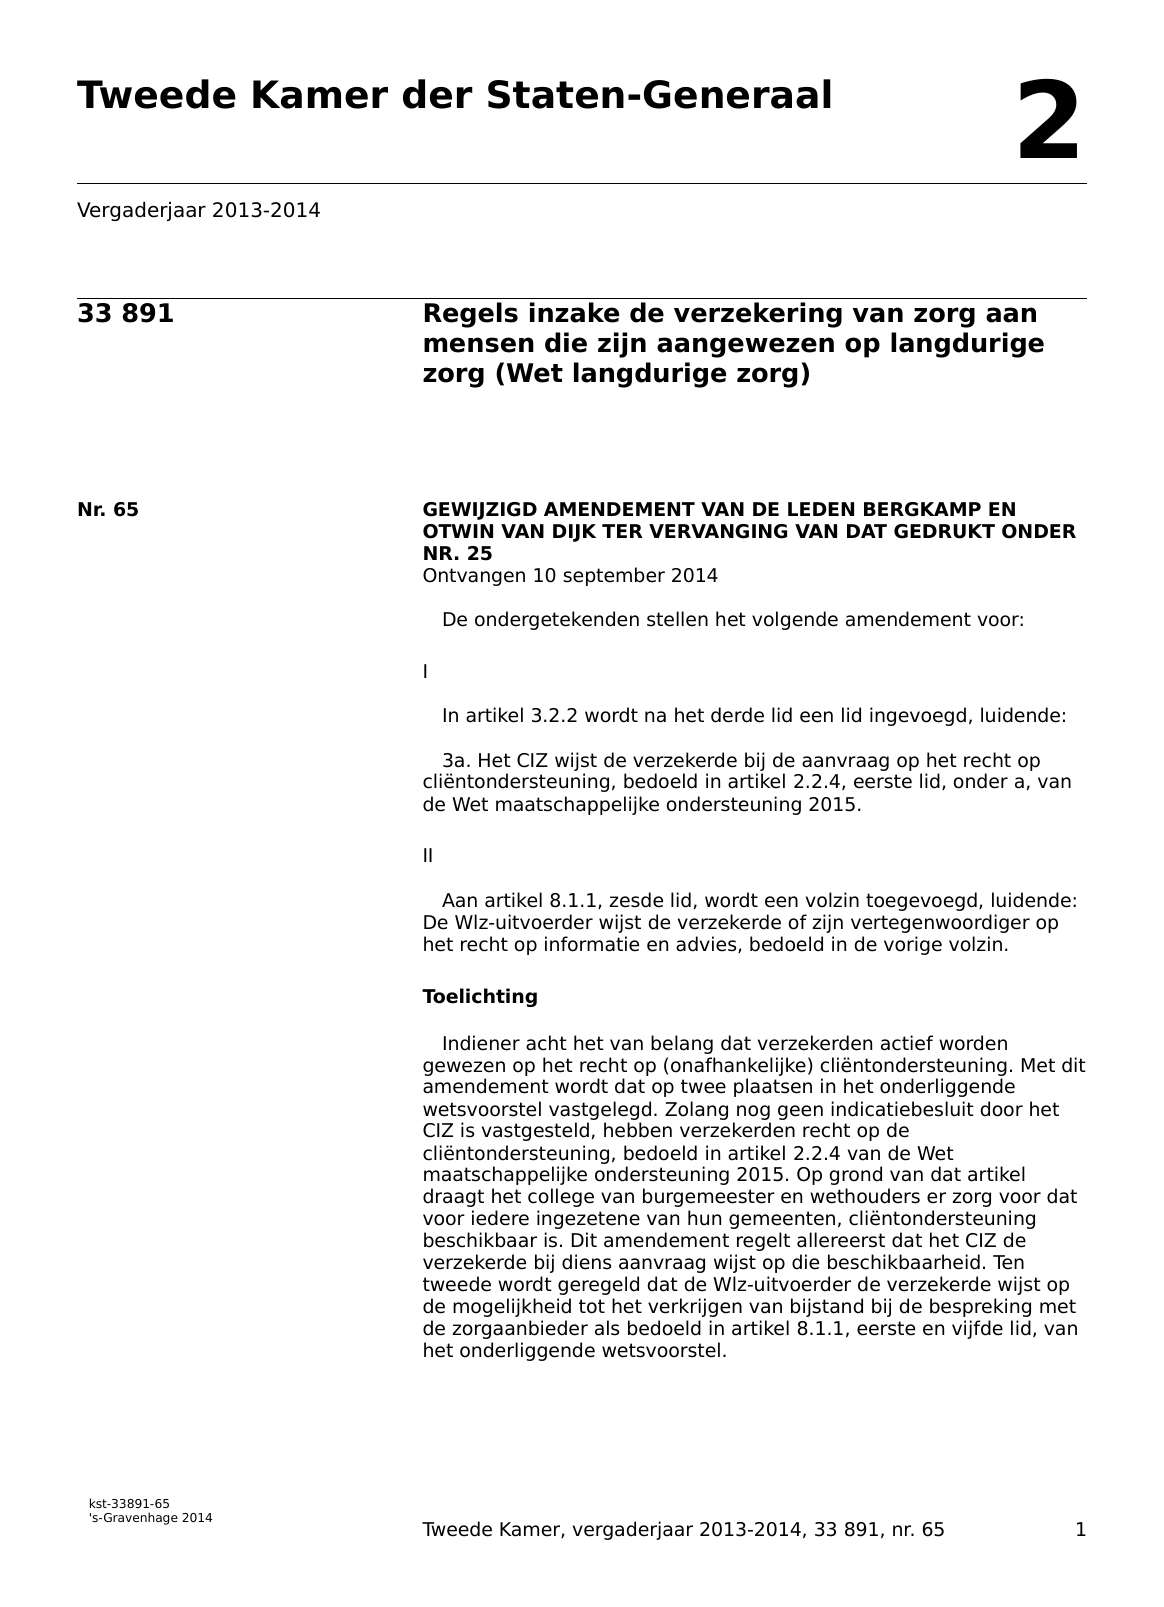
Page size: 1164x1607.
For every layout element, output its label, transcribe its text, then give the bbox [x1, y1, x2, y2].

subtitle I [422, 661, 1087, 683]
table_cell Vergaderjaar 2013-2014 [77, 184, 1087, 298]
text De ondergetekenden stellen het volgende amendement voor: [422, 609, 1087, 631]
table_header 2 [886, 59, 1087, 183]
text Aan artikel 8.1.1, zesde lid, wordt een volzin toegevoegd, luidende: De Wlz-uitvoerder wijst de verzekerde of zijn vertegenwoordiger op het recht op informatie en advies, bedoeld in de vorige volzin. [422, 889, 1087, 956]
text Indiener acht het van belang dat verzekerden actief worden gewezen op het recht op (onafhankelijke) cliëntondersteuning. Met dit amendement wordt dat op twee plaatsen in het onderliggende wetsvoorstel vastgelegd. Zolang nog geen indicatiebesluit door het CIZ is vastgesteld, hebben verzekerden recht op de cliëntondersteuning, bedoeld in artikel 2.2.4 van de Wet maatschappelijke ondersteuning 2015. Op grond van dat artikel draagt het college van burgemeester en wethouders er zorg voor dat voor iedere ingezetene van hun gemeenten, cliëntondersteuning beschikbaar is. Dit amendement regelt allereerst dat het CIZ de verzekerde bij diens aanvraag wijst op die beschikbaarheid. Ten tweede wordt geregeld dat de Wlz-uitvoerder de verzekerde wijst op de mogelijkheid tot het verkrijgen van bijstand bij de bespreking met de zorgaanbieder als bedoeld in artikel 8.1.1, eerste en vijfde lid, van het onderliggende wetsvoorstel. [422, 1032, 1087, 1362]
subtitle Nr. 65 GEWIJZIGD AMENDEMENT VAN DE LEDEN BERGKAMP EN OTWIN VAN DIJK TER VERVANGING VAN DAT GEDRUKT ONDER NR. 25 [77, 499, 1087, 565]
text 's-Gravenhage 2014 [88, 1511, 323, 1525]
text kst-33891-65 [88, 1497, 323, 1511]
text Ontvangen 10 september 2014 [422, 565, 1087, 587]
text In artikel 3.2.2 wordt na het derde lid een lid ingevoegd, luidende: [422, 705, 1087, 727]
subtitle II [422, 845, 1087, 867]
subtitle Toelichting [422, 986, 1087, 1007]
text 3a. Het CIZ wijst de verzekerde bij de aanvraag op het recht op cliëntondersteuning, bedoeld in artikel 2.2.4, eerste lid, onder a, van de Wet maatschappelijke ondersteuning 2015. [422, 749, 1087, 815]
table_header Tweede Kamer der Staten-Generaal [77, 59, 886, 183]
subtitle 33 891 Regels inzake de verzekering van zorg aan mensen die zijn aangewezen op langdurige zorg (Wet langdurige zorg) [77, 299, 1087, 388]
